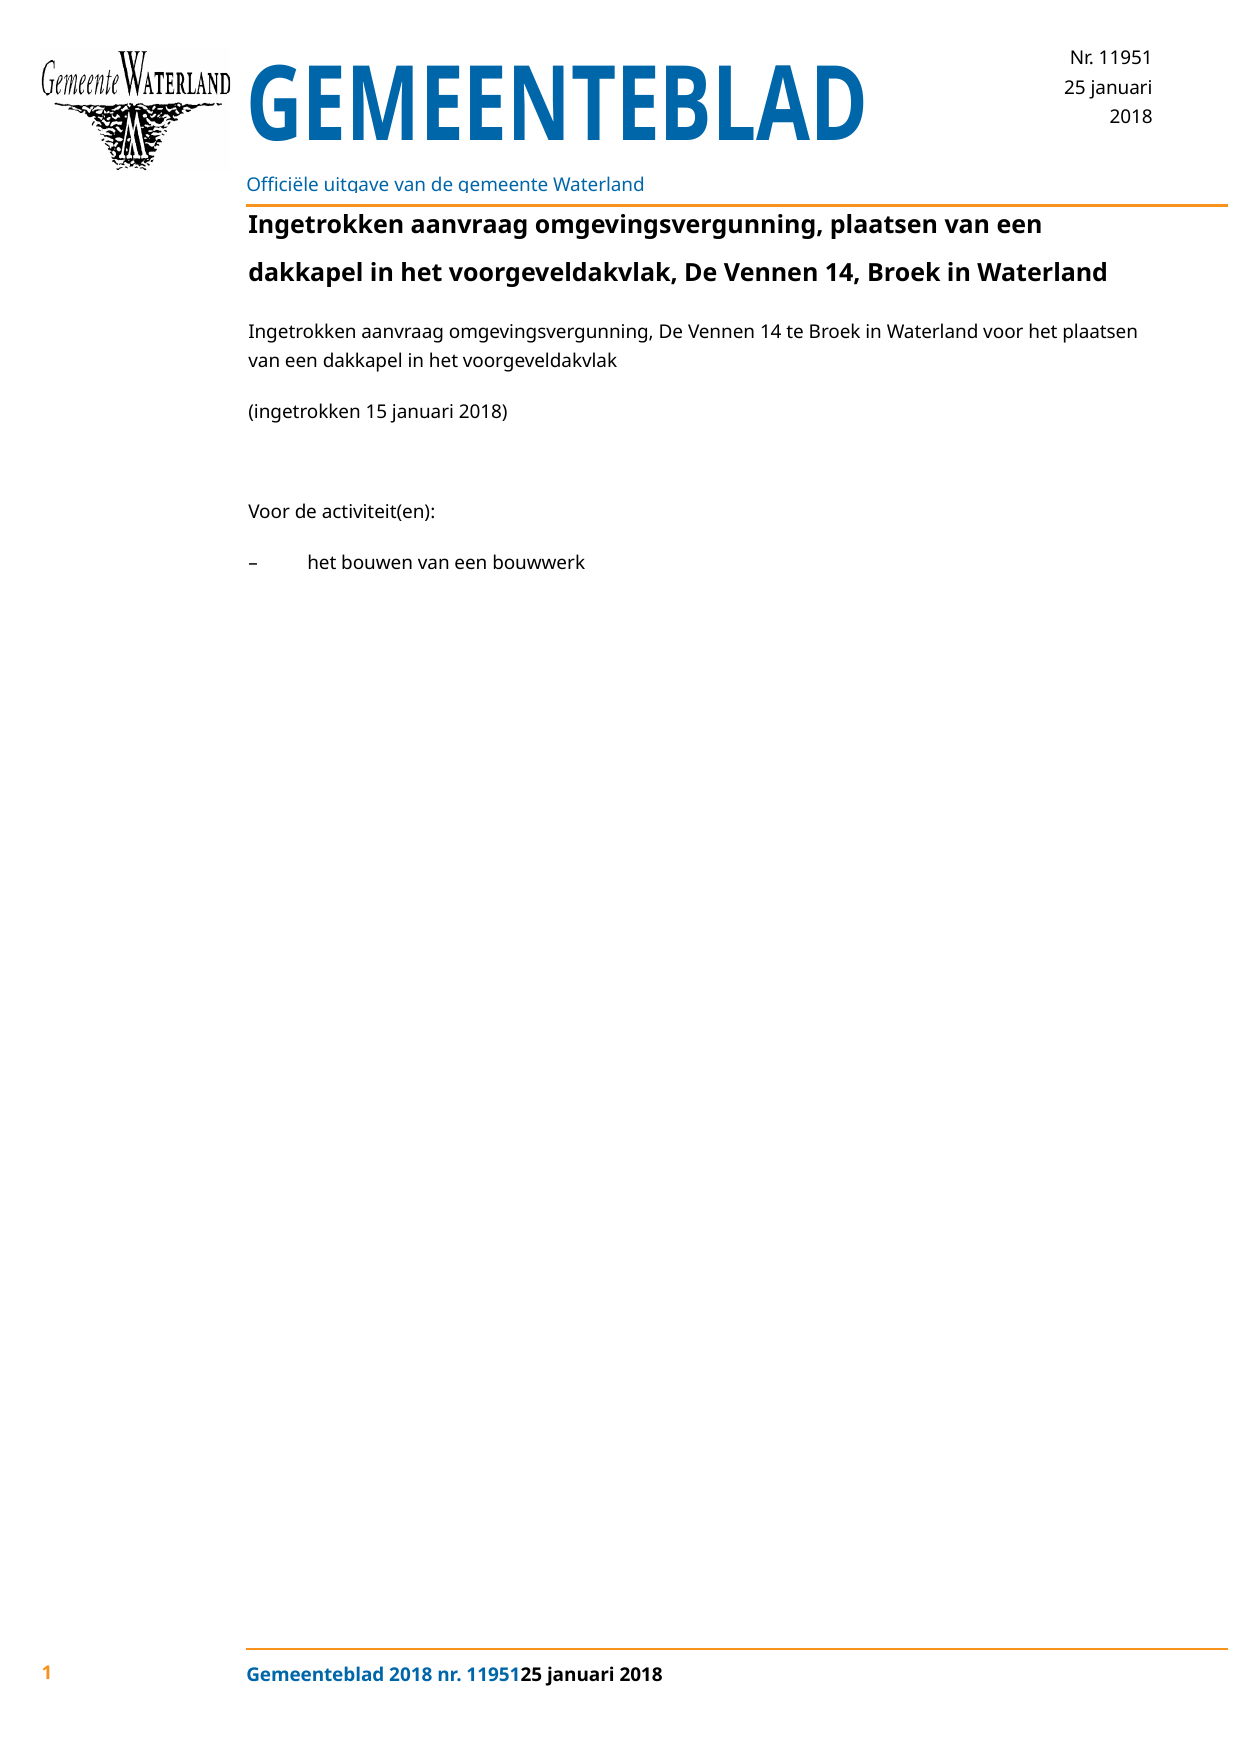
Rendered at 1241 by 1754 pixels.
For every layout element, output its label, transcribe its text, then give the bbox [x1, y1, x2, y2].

text Ingetrokken aanvraag omgevingsvergunning, plaatsen van een dakkapel in het voorgeveldakvlak, De Vennen 14, Broek in Waterland [248, 207, 1152, 288]
text Voor de activiteit(en): [248, 499, 1152, 524]
text (ingetrokken 15 januari 2018) [248, 398, 1152, 424]
picture [41, 47, 231, 172]
text Ingetrokken aanvraag omgevingsvergunning, De Vennen 14 te Broek in Waterland voor het plaatsen van een dakkapel in het voorgeveldakvlak [248, 318, 1152, 373]
list het bouwen van een bouwwerk [248, 549, 1152, 575]
